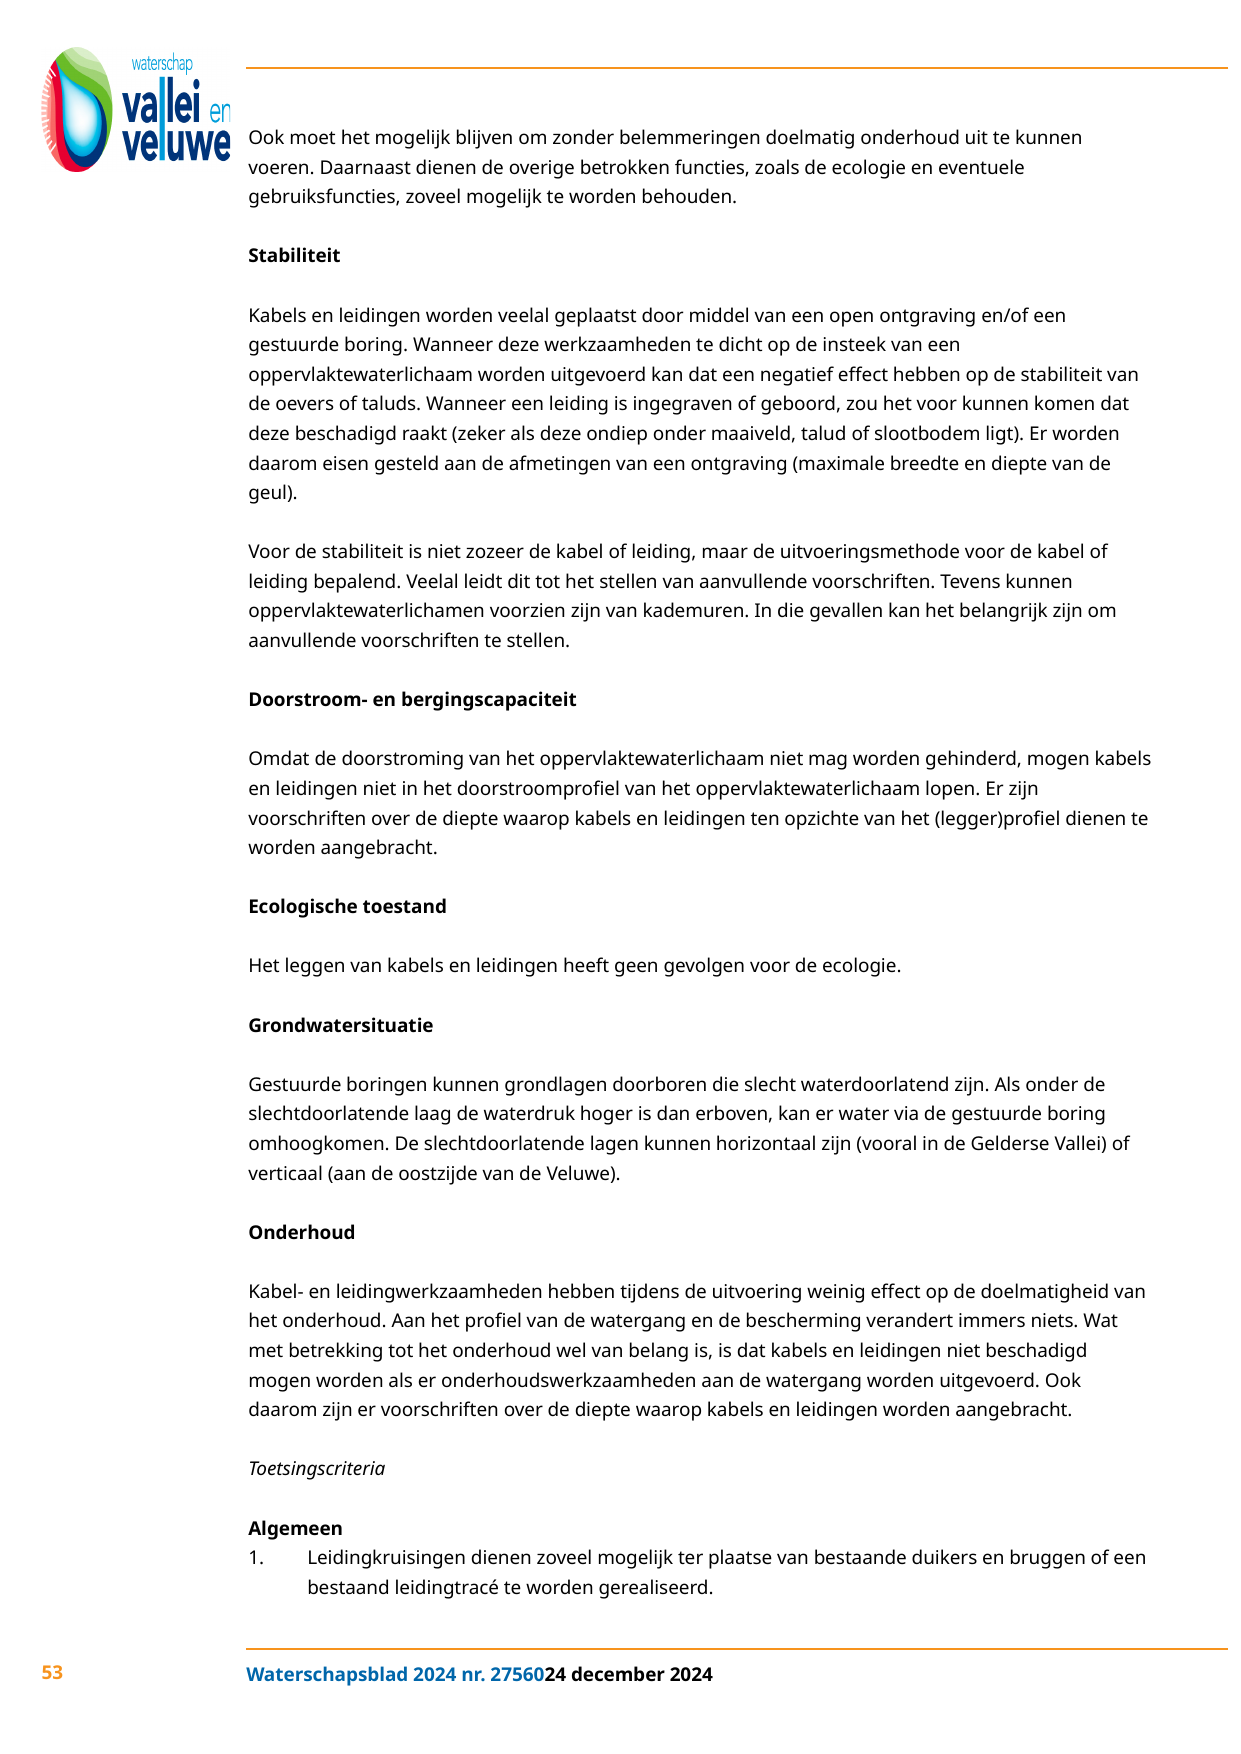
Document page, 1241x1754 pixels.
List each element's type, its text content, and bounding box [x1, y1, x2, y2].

text Ecologische toestand [248, 893, 1152, 919]
text Onderhoud [248, 1219, 1152, 1245]
picture [41, 47, 231, 172]
text Het leggen van kabels en leidingen heeft geen gevolgen voor de ecologie. [248, 953, 1152, 978]
text Ook moet het mogelijk blijven om zonder belemmeringen doelmatig onderhoud uit te kunnen voeren. Daarnaast dienen de overige betrokken functies, zoals de ecologie en eventuele gebruiksfuncties, zoveel mogelijk te worden behouden. [248, 124, 1152, 209]
text Omdat de doorstroming van het oppervlaktewaterlichaam niet mag worden gehinderd, mogen kabels en leidingen niet in het doorstroomprofiel van het oppervlaktewaterlichaam lopen. Er zijn voorschriften over de diepte waarop kabels en leidingen ten opzichte van het (legger)profiel dienen te worden aangebracht. [248, 746, 1152, 860]
text Voor de stabiliteit is niet zozeer de kabel of leiding, maar de uitvoeringsmethode voor de kabel of leiding bepalend. Veelal leidt dit tot het stellen van aanvullende voorschriften. Tevens kunnen oppervlaktewaterlichamen voorzien zijn van kademuren. In die gevallen kan het belangrijk zijn om aanvullende voorschriften te stellen. [248, 538, 1152, 653]
text Doorstroom- en bergingscapaciteit [248, 686, 1152, 712]
text Stabiliteit [248, 243, 1152, 268]
text Kabel- en leidingwerkzaamheden hebben tijdens de uitvoering weinig effect op de doelmatigheid van het onderhoud. Aan het profiel van de watergang en de bescherming verandert immers niets. Wat met betrekking tot het onderhoud wel van belang is, is dat kabels en leidingen niet beschadigd mogen worden als er onderhoudswerkzaamheden aan de watergang worden uitgevoerd. Ook daarom zijn er voorschriften over de diepte waarop kabels en leidingen worden aangebracht. [248, 1278, 1152, 1422]
text Toetsingscriteria [248, 1456, 1152, 1481]
list Leidingkruisingen dienen zoveel mogelijk ter plaatse van bestaande duikers en bruggen of een bestaand leidingtracé te worden gerealiseerd. [248, 1544, 1152, 1600]
text Grondwatersituatie [248, 1012, 1152, 1038]
text Algemeen [248, 1515, 1152, 1541]
text Gestuurde boringen kunnen grondlagen doorboren die slecht waterdoorlatend zijn. Als onder de slechtdoorlatende laag de waterdruk hoger is dan erboven, kan er water via de gestuurde boring omhoogkomen. De slechtdoorlatende lagen kunnen horizontaal zijn (vooral in de Gelderse Vallei) of verticaal (aan de oostzijde van de Veluwe). [248, 1071, 1152, 1186]
text Kabels en leidingen worden veelal geplaatst door middel van een open ontgraving en/of een gestuurde boring. Wanneer deze werkzaamheden te dicht op de insteek van een oppervlaktewaterlichaam worden uitgevoerd kan dat een negatief effect hebben op de stabiliteit van de oevers of taluds. Wanneer een leiding is ingegraven of geboord, zou het voor kunnen komen dat deze beschadigd raakt (zeker als deze ondiep onder maaiveld, talud of slootbodem ligt). Er worden daarom eisen gesteld aan de afmetingen van een ontgraving (maximale breedte en diepte van de geul). [248, 302, 1152, 505]
